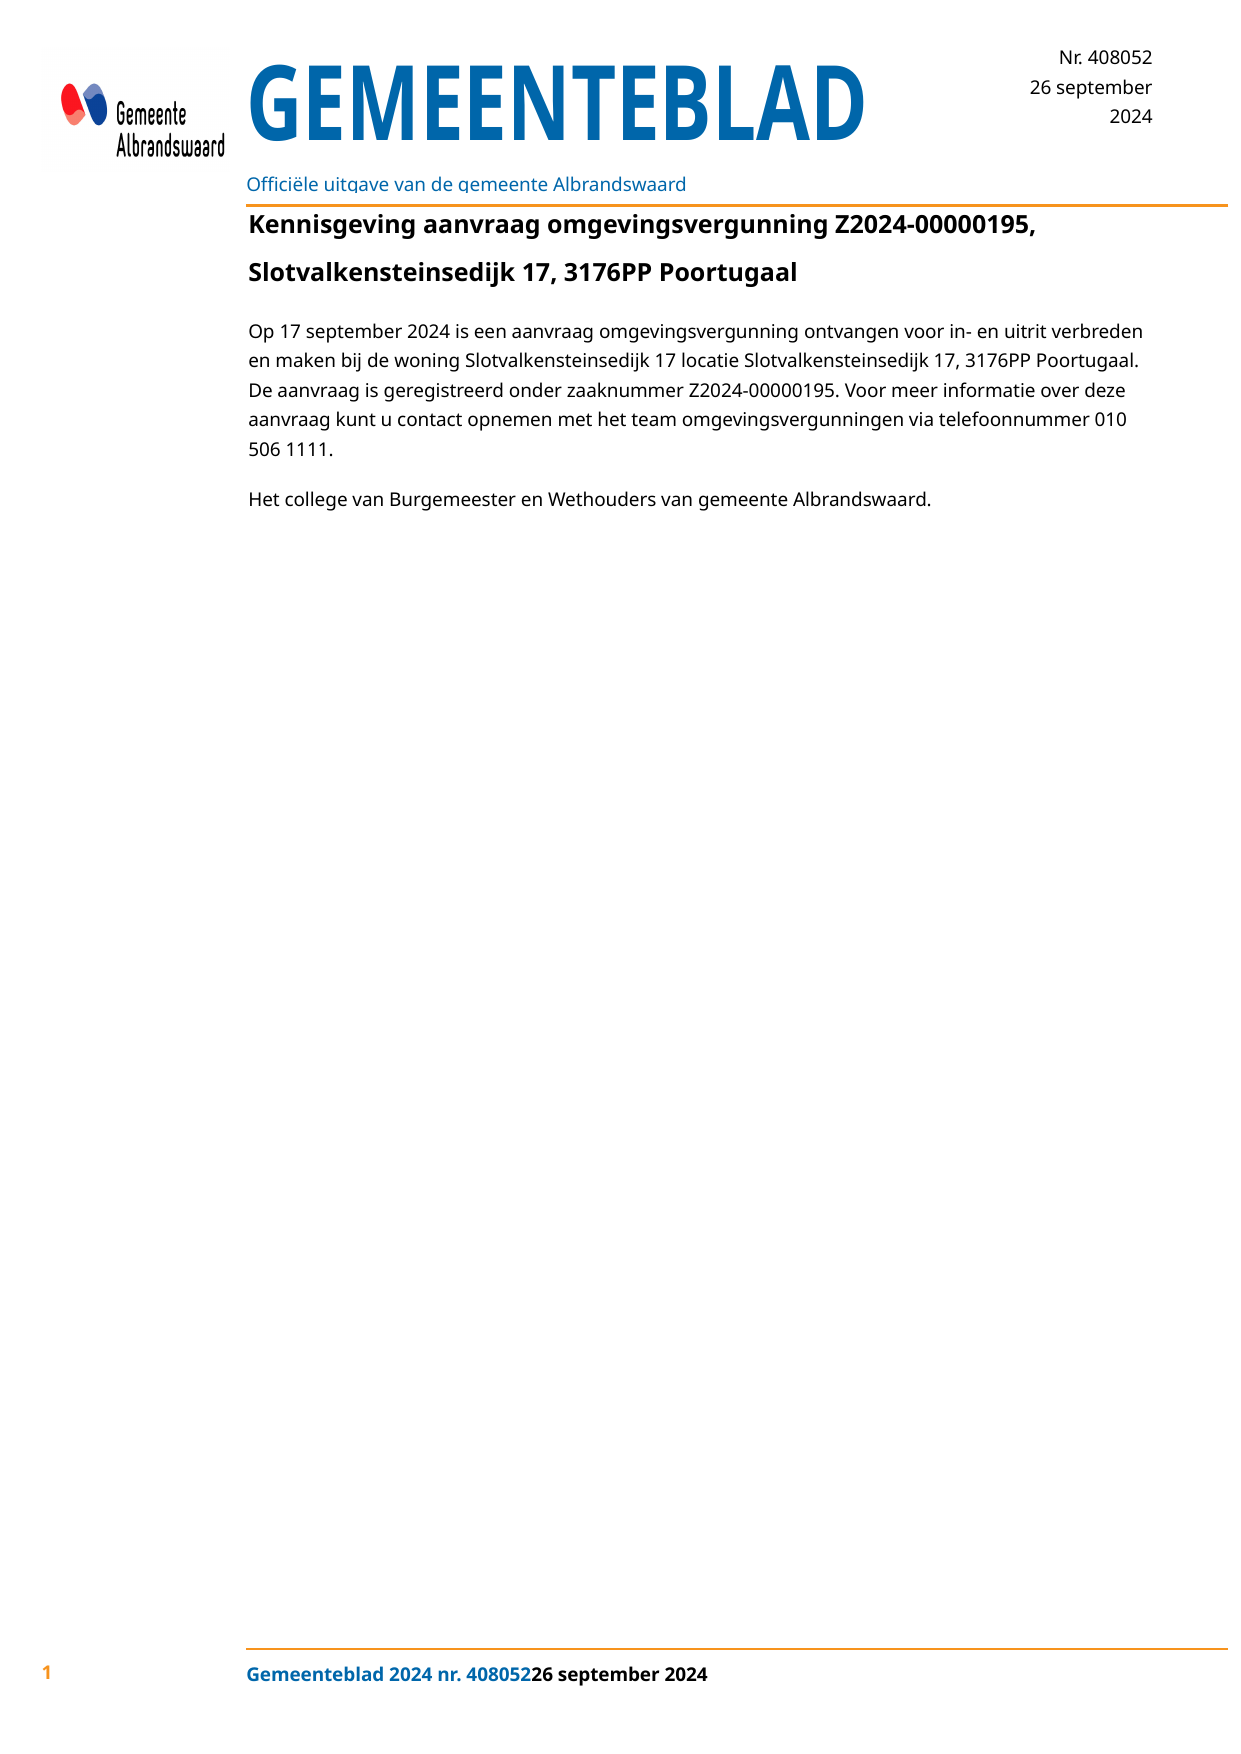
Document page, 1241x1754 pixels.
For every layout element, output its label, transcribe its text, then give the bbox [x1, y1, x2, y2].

text Op 17 september 2024 is een aanvraag omgevingsvergunning ontvangen voor in- en uitrit verbreden en maken bij de woning Slotvalkensteinsedijk 17 locatie Slotvalkensteinsedijk 17, 3176PP Poortugaal. De aanvraag is geregistreerd onder zaaknummer Z2024-00000195. Voor meer informatie over deze aanvraag kunt u contact opnemen met het team omgevingsvergunningen via telefoonnummer 010 506 1111. [248, 318, 1152, 462]
picture [41, 47, 231, 172]
text Het college van Burgemeester en Wethouders van gemeente Albrandswaard. [248, 487, 1152, 512]
text Kennisgeving aanvraag omgevingsvergunning Z2024-00000195, Slotvalkensteinsedijk 17, 3176PP Poortugaal [248, 207, 1152, 288]
